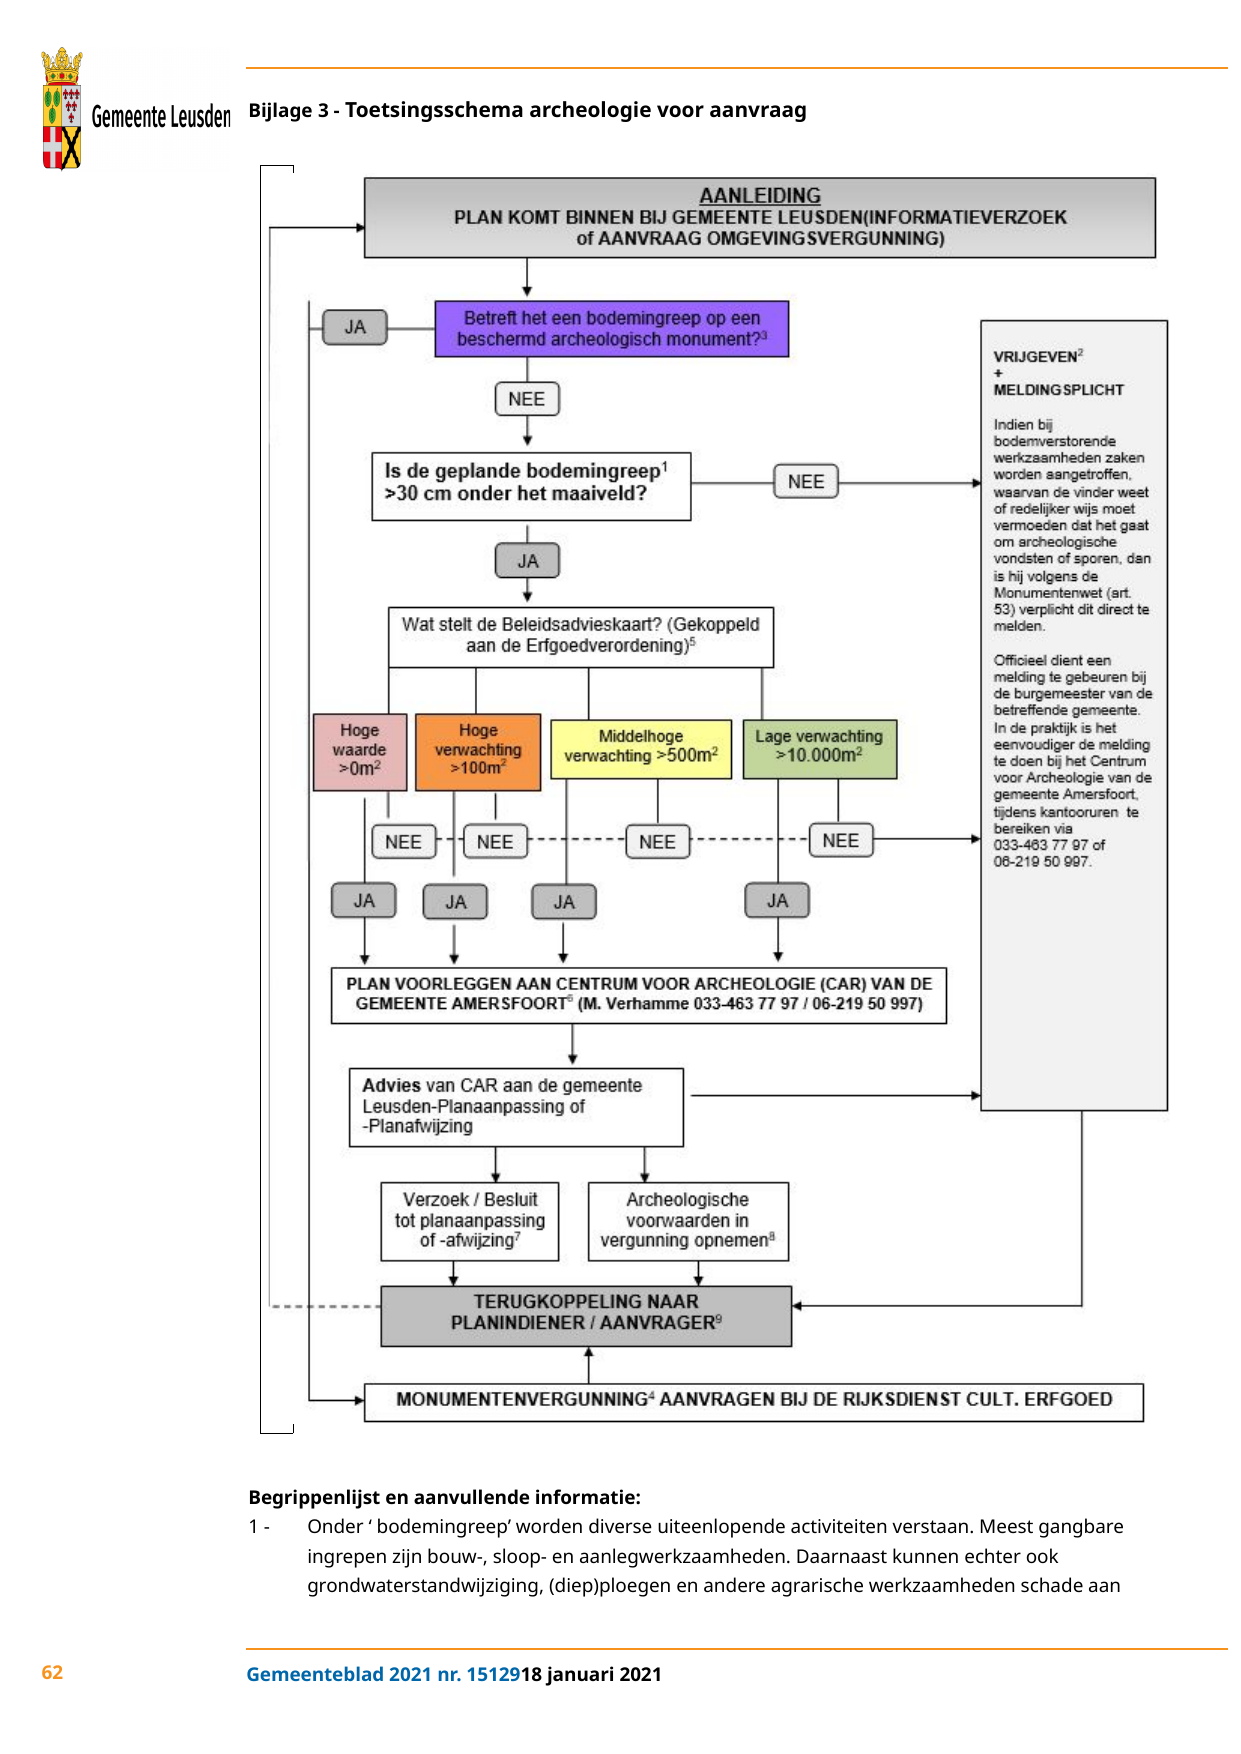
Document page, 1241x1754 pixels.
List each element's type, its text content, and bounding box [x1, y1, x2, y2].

picture [268, 173, 1173, 1424]
picture [41, 47, 231, 172]
list Onder ‘ bodemingreep’ worden diverse uiteenlopende activiteiten verstaan. Meest gangbare ingrepen zijn bouw-, sloop- en aanlegwerkzaamheden. Daarnaast kunnen echter ook grondwaterstandwijziging, (diep)ploegen en andere agrarische werkzaamheden schade aan [248, 1513, 1152, 1598]
text Begrippenlijst en aanvullende informatie: [248, 1484, 1152, 1509]
text Bijlage 3 - Toetsingsschema archeologie voor aanvraag [248, 95, 1152, 123]
